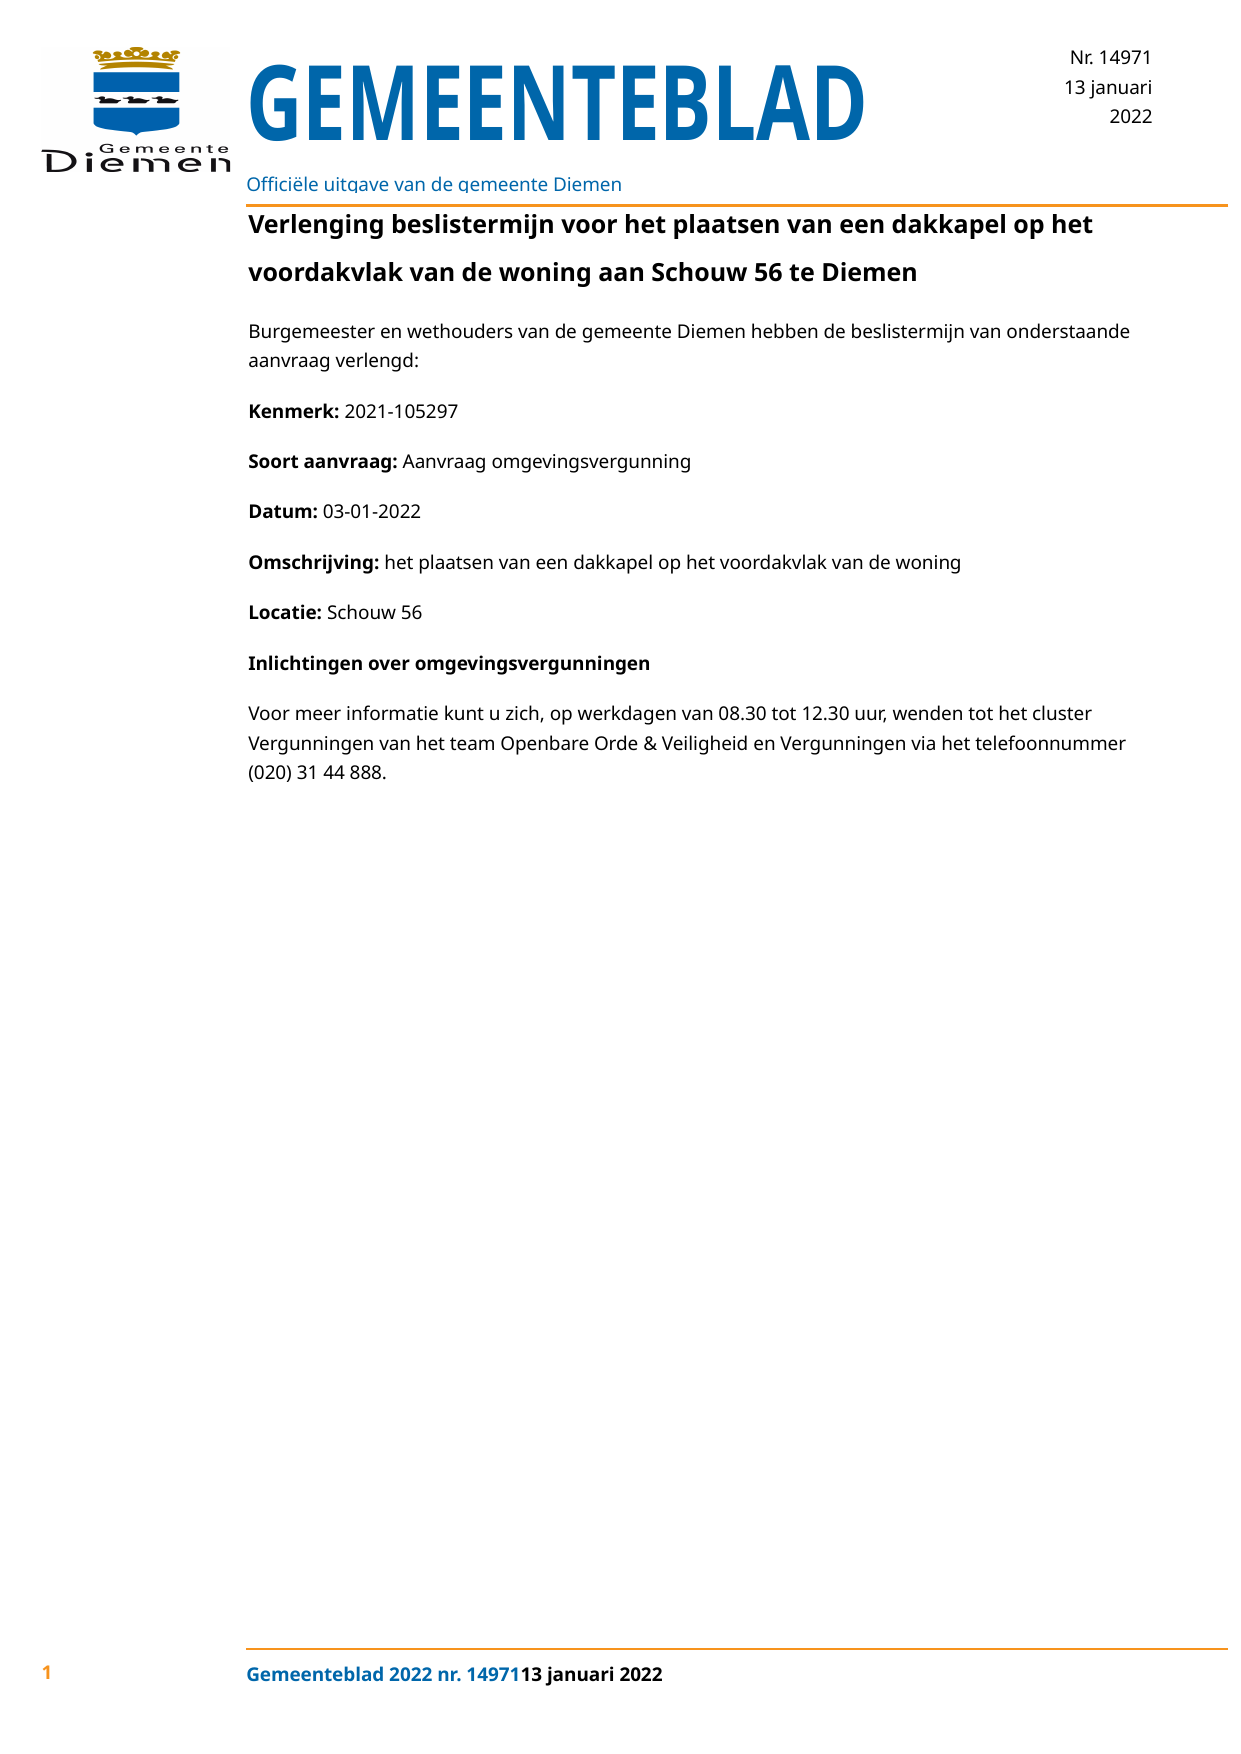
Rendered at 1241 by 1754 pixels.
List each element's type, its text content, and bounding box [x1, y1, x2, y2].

text Omschrijving: het plaatsen van een dakkapel op het voordakvlak van de woning [248, 549, 1152, 575]
text Kenmerk: 2021-105297 [248, 398, 1152, 424]
text Voor meer informatie kunt u zich, op werkdagen van 08.30 tot 12.30 uur, wenden tot het cluster Vergunningen van het team Openbare Orde & Veiligheid en Vergunningen via het telefoonnummer (020) 31 44 888. [248, 700, 1152, 785]
text Verlenging beslistermijn voor het plaatsen van een dakkapel op het voordakvlak van de woning aan Schouw 56 te Diemen [248, 207, 1152, 288]
text Burgemeester en wethouders van de gemeente Diemen hebben de beslistermijn van onderstaande aanvraag verlengd: [248, 318, 1152, 373]
text Locatie: Schouw 56 [248, 599, 1152, 625]
text Soort aanvraag: Aanvraag omgevingsvergunning [248, 448, 1152, 474]
picture [41, 47, 231, 172]
text Inlichtingen over omgevingsvergunningen [248, 650, 1152, 676]
text Datum: 03-01-2022 [248, 499, 1152, 524]
